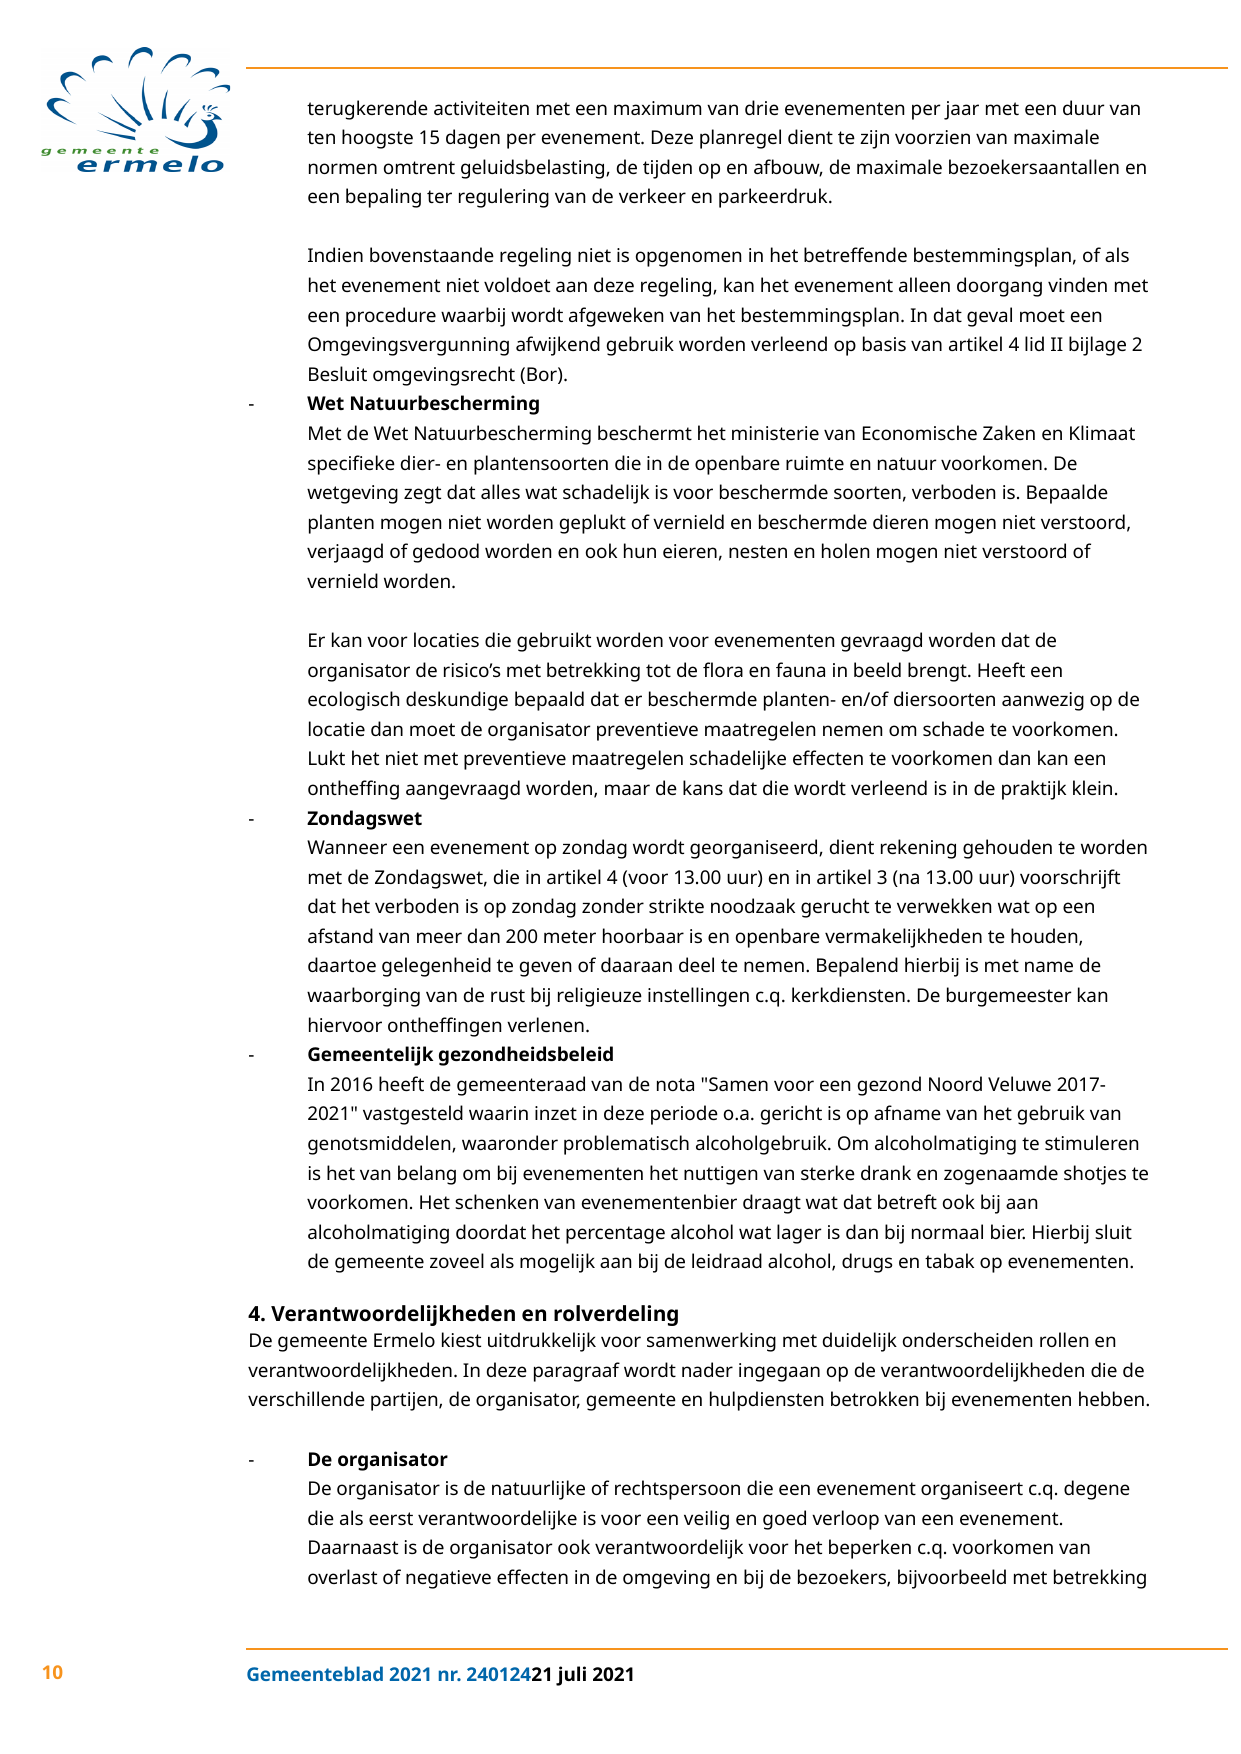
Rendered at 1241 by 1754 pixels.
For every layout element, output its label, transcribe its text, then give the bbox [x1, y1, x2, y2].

text 4. Verantwoordelijkheden en rolverdeling [248, 1299, 1152, 1327]
text De gemeente Ermelo kiest uitdrukkelijk voor samenwerking met duidelijk onderscheiden rollen en verantwoordelijkheden. In deze paragraaf wordt nader ingegaan op de verantwoordelijkheden die de verschillende partijen, de organisator, gemeente en hulpdiensten betrokken bij evenementen hebben. [248, 1327, 1152, 1412]
list Indien bovenstaande regeling niet is opgenomen in het betreffende bestemmingsplan, of als het evenement niet voldoet aan deze regeling, kan het evenement alleen doorgang vinden met een procedure waarbij wordt afgeweken van het bestemmingsplan. In dat geval moet een Omgevingsvergunning afwijkend gebruik worden verleend op basis van artikel 4 lid II bijlage 2 Besluit omgevingsrecht (Bor). [248, 243, 1152, 387]
list Wet Natuurbescherming [248, 391, 1152, 416]
list De organisator is de natuurlijke of rechtspersoon die een evenement organiseert c.q. degene die als eerst verantwoordelijke is voor een veilig en goed verloop van een evenement. Daarnaast is de organisator ook verantwoordelijk voor het beperken c.q. voorkomen van overlast of negatieve effecten in de omgeving en bij de bezoekers, bijvoorbeeld met betrekking [248, 1475, 1152, 1590]
list terugkerende activiteiten met een maximum van drie evenementen per jaar met een duur van ten hoogste 15 dagen per evenement. Deze planregel dient te zijn voorzien van maximale normen omtrent geluidsbelasting, de tijden op en afbouw, de maximale bezoekersaantallen en een bepaling ter regulering van de verkeer en parkeerdruk. [248, 95, 1152, 209]
list Zondagswet [248, 805, 1152, 831]
list De organisator [248, 1446, 1152, 1471]
list Met de Wet Natuurbescherming beschermt het ministerie van Economische Zaken en Klimaat specifieke dier- en plantensoorten die in de openbare ruimte en natuur voorkomen. De wetgeving zegt dat alles wat schadelijk is voor beschermde soorten, verboden is. Bepaalde planten mogen niet worden geplukt of vernield en beschermde dieren mogen niet verstoord, verjaagd of gedood worden en ook hun eieren, nesten en holen mogen niet verstoord of vernield worden. [248, 420, 1152, 594]
picture [41, 47, 231, 172]
list Gemeentelijk gezondheidsbeleid [248, 1041, 1152, 1067]
list Er kan voor locaties die gebruikt worden voor evenementen gevraagd worden dat de organisator de risico’s met betrekking tot de flora en fauna in beeld brengt. Heeft een ecologisch deskundige bepaald dat er beschermde planten- en/of diersoorten aanwezig op de locatie dan moet de organisator preventieve maatregelen nemen om schade te voorkomen. Lukt het niet met preventieve maatregelen schadelijke effecten te voorkomen dan kan een ontheffing aangevraagd worden, maar de kans dat die wordt verleend is in de praktijk klein. [248, 627, 1152, 801]
list In 2016 heeft de gemeenteraad van de nota "Samen voor een gezond Noord Veluwe 2017-2021" vastgesteld waarin inzet in deze periode o.a. gericht is op afname van het gebruik van genotsmiddelen, waaronder problematisch alcoholgebruik. Om alcoholmatiging te stimuleren is het van belang om bij evenementen het nuttigen van sterke drank en zogenaamde shotjes te voorkomen. Het schenken van evenementenbier draagt wat dat betreft ook bij aan alcoholmatiging doordat het percentage alcohol wat lager is dan bij normaal bier. Hierbij sluit de gemeente zoveel als mogelijk aan bij de leidraad alcohol, drugs en tabak op evenementen. [248, 1071, 1152, 1274]
list Wanneer een evenement op zondag wordt georganiseerd, dient rekening gehouden te worden met de Zondagswet, die in artikel 4 (voor 13.00 uur) en in artikel 3 (na 13.00 uur) voorschrijft dat het verboden is op zondag zonder strikte noodzaak gerucht te verwekken wat op een afstand van meer dan 200 meter hoorbaar is en openbare vermakelijkheden te houden, daartoe gelegenheid te geven of daaraan deel te nemen. Bepalend hierbij is met name de waarborging van de rust bij religieuze instellingen c.q. kerkdiensten. De burgemeester kan hiervoor ontheffingen verlenen. [248, 834, 1152, 1038]
